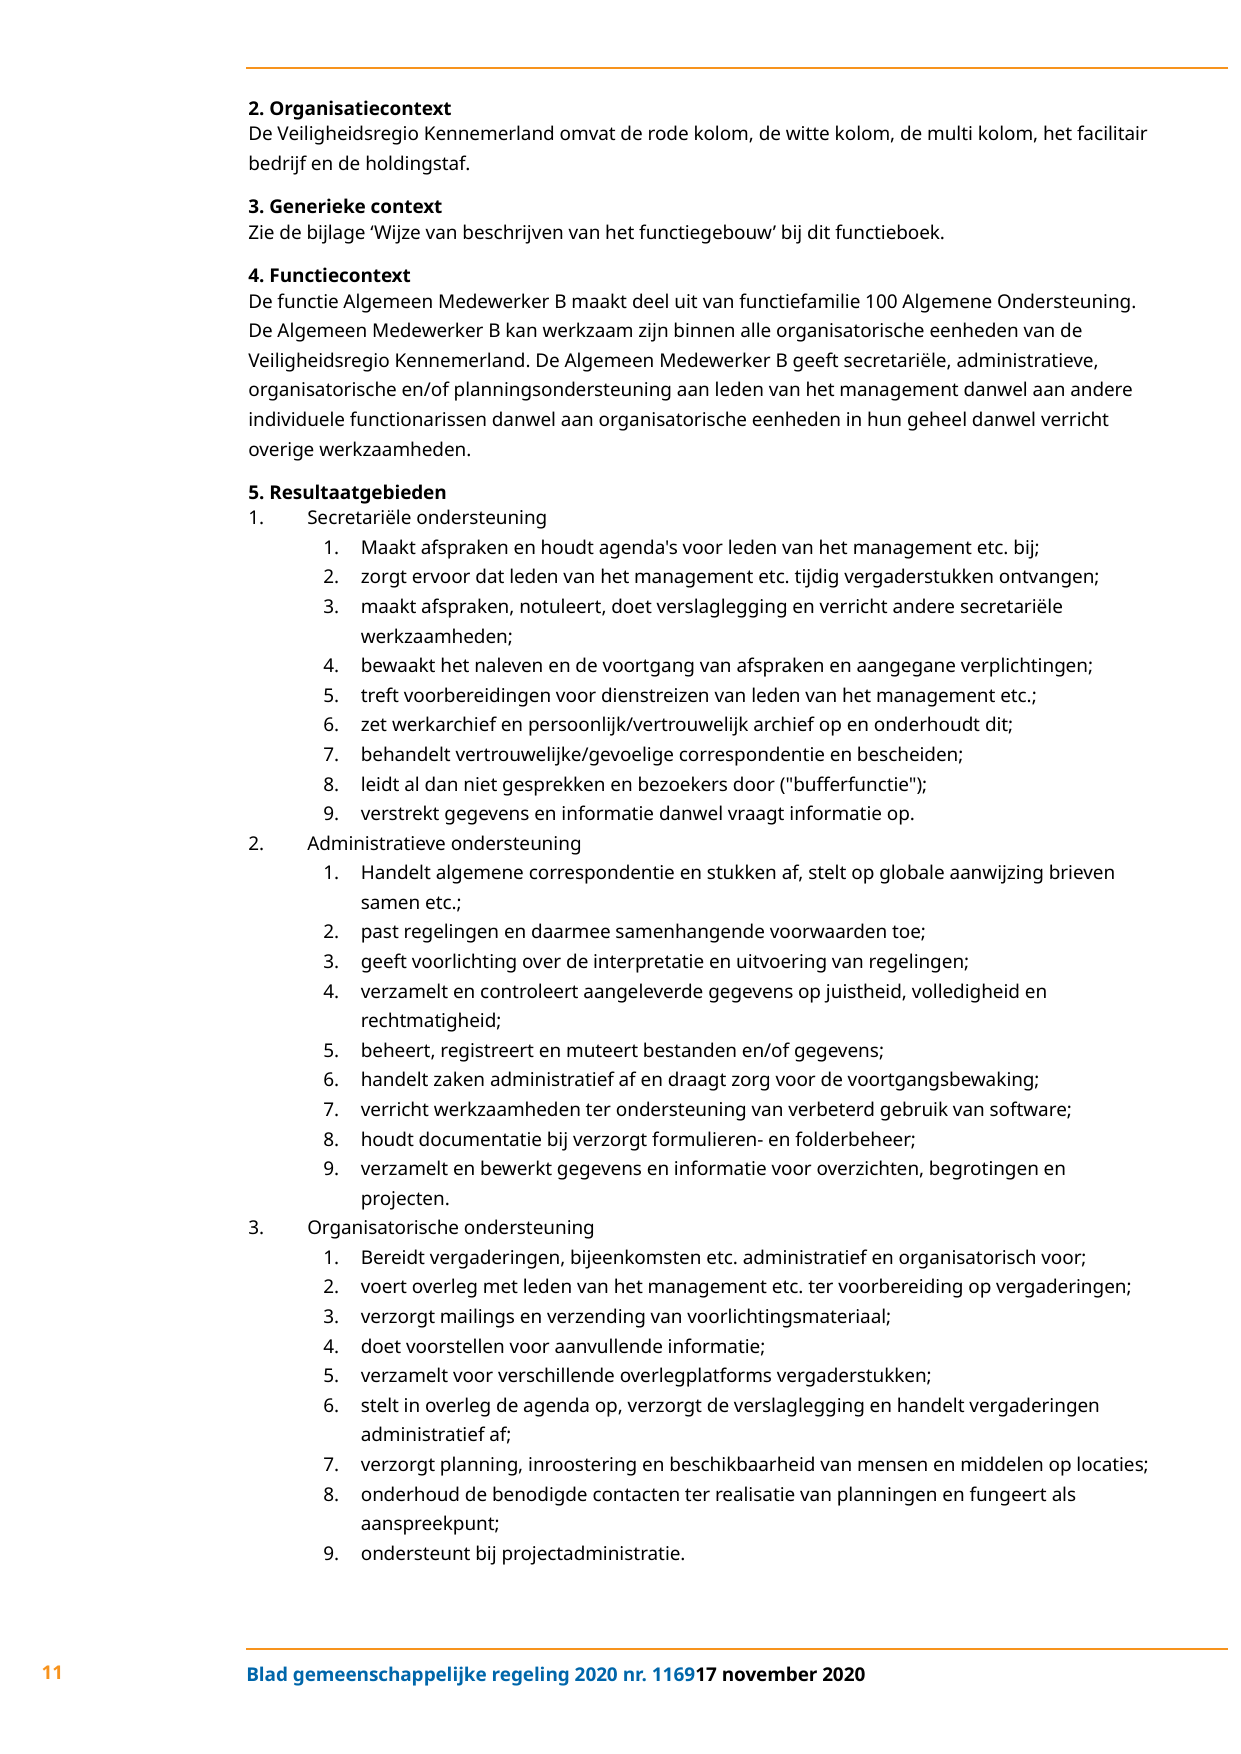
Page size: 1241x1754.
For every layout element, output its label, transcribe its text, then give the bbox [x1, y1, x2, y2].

list voert overleg met leden van het management etc. ter voorbereiding op vergaderingen; [323, 1274, 1152, 1299]
list treft voorbereidingen voor dienstreizen van leden van het management etc.; [323, 682, 1152, 708]
list Secretariële ondersteuning [248, 504, 1152, 530]
list ondersteunt bij projectadministratie. [323, 1540, 1152, 1566]
list verricht werkzaamheden ter ondersteuning van verbeterd gebruik van software; [323, 1096, 1152, 1122]
text 5. Resultaatgebieden [248, 479, 1152, 504]
list past regelingen en daarmee samenhangende voorwaarden toe; [323, 919, 1152, 944]
list Organisatorische ondersteuning [248, 1214, 1152, 1240]
list Bereidt vergaderingen, bijeenkomsten etc. administratief en organisatorisch voor; [323, 1244, 1152, 1270]
list verzorgt planning, inroostering en beschikbaarheid van mensen en middelen op locaties; [323, 1451, 1152, 1477]
text De Veiligheidsregio Kennemerland omvat de rode kolom, de witte kolom, de multi kolom, het facilitair bedrijf en de holdingstaf. [248, 121, 1152, 176]
list verstrekt gegevens en informatie danwel vraagt informatie op. [323, 800, 1152, 826]
text 4. Functiecontext [248, 262, 1152, 288]
list Maakt afspraken en houdt agenda's voor leden van het management etc. bij; [323, 534, 1152, 560]
list doet voorstellen voor aanvullende informatie; [323, 1333, 1152, 1359]
list maakt afspraken, notuleert, doet verslaglegging en verricht andere secretariële werkzaamheden; [323, 593, 1152, 649]
list geeft voorlichting over de interpretatie en uitvoering van regelingen; [323, 948, 1152, 974]
list verzamelt voor verschillende overlegplatforms vergaderstukken; [323, 1362, 1152, 1388]
list houdt documentatie bij verzorgt formulieren- en folderbeheer; [323, 1126, 1152, 1152]
text 2. Organisatiecontext [248, 95, 1152, 121]
text De functie Algemeen Medewerker B maakt deel uit van functiefamilie 100 Algemene Ondersteuning. De Algemeen Medewerker B kan werkzaam zijn binnen alle organisatorische eenheden van de Veiligheidsregio Kennemerland. De Algemeen Medewerker B geeft secretariële, administratieve, organisatorische en/of planningsondersteuning aan leden van het management danwel aan andere individuele functionarissen danwel aan organisatorische eenheden in hun geheel danwel verricht overige werkzaamheden. [248, 288, 1152, 461]
list beheert, registreert en muteert bestanden en/of gegevens; [323, 1037, 1152, 1063]
list onderhoud de benodigde contacten ter realisatie van planningen en fungeert als aanspreekpunt; [323, 1481, 1152, 1536]
list verzamelt en controleert aangeleverde gegevens op juistheid, volledigheid en rechtmatigheid; [323, 978, 1152, 1033]
list handelt zaken administratief af en draagt zorg voor de voortgangsbewaking; [323, 1067, 1152, 1092]
list behandelt vertrouwelijke/gevoelige correspondentie en bescheiden; [323, 741, 1152, 767]
text 3. Generieke context [248, 193, 1152, 219]
list Administratieve ondersteuning [248, 830, 1152, 856]
list zorgt ervoor dat leden van het management etc. tijdig vergaderstukken ontvangen; [323, 564, 1152, 589]
list zet werkarchief en persoonlijk/vertrouwelijk archief op en onderhoudt dit; [323, 712, 1152, 737]
list verzorgt mailings en verzending van voorlichtingsmateriaal; [323, 1303, 1152, 1329]
list bewaakt het naleven en de voortgang van afspraken en aangegane verplichtingen; [323, 652, 1152, 678]
list stelt in overleg de agenda op, verzorgt de verslaglegging en handelt vergaderingen administratief af; [323, 1392, 1152, 1447]
list verzamelt en bewerkt gegevens en informatie voor overzichten, begrotingen en projecten. [323, 1155, 1152, 1211]
text Zie de bijlage ‘Wijze van beschrijven van het functiegebouw’ bij dit functieboek. [248, 219, 1152, 245]
list Handelt algemene correspondentie en stukken af, stelt op globale aanwijzing brieven samen etc.; [323, 859, 1152, 915]
picture [41, 47, 231, 172]
list leidt al dan niet gesprekken en bezoekers door ("bufferfunctie"); [323, 771, 1152, 797]
